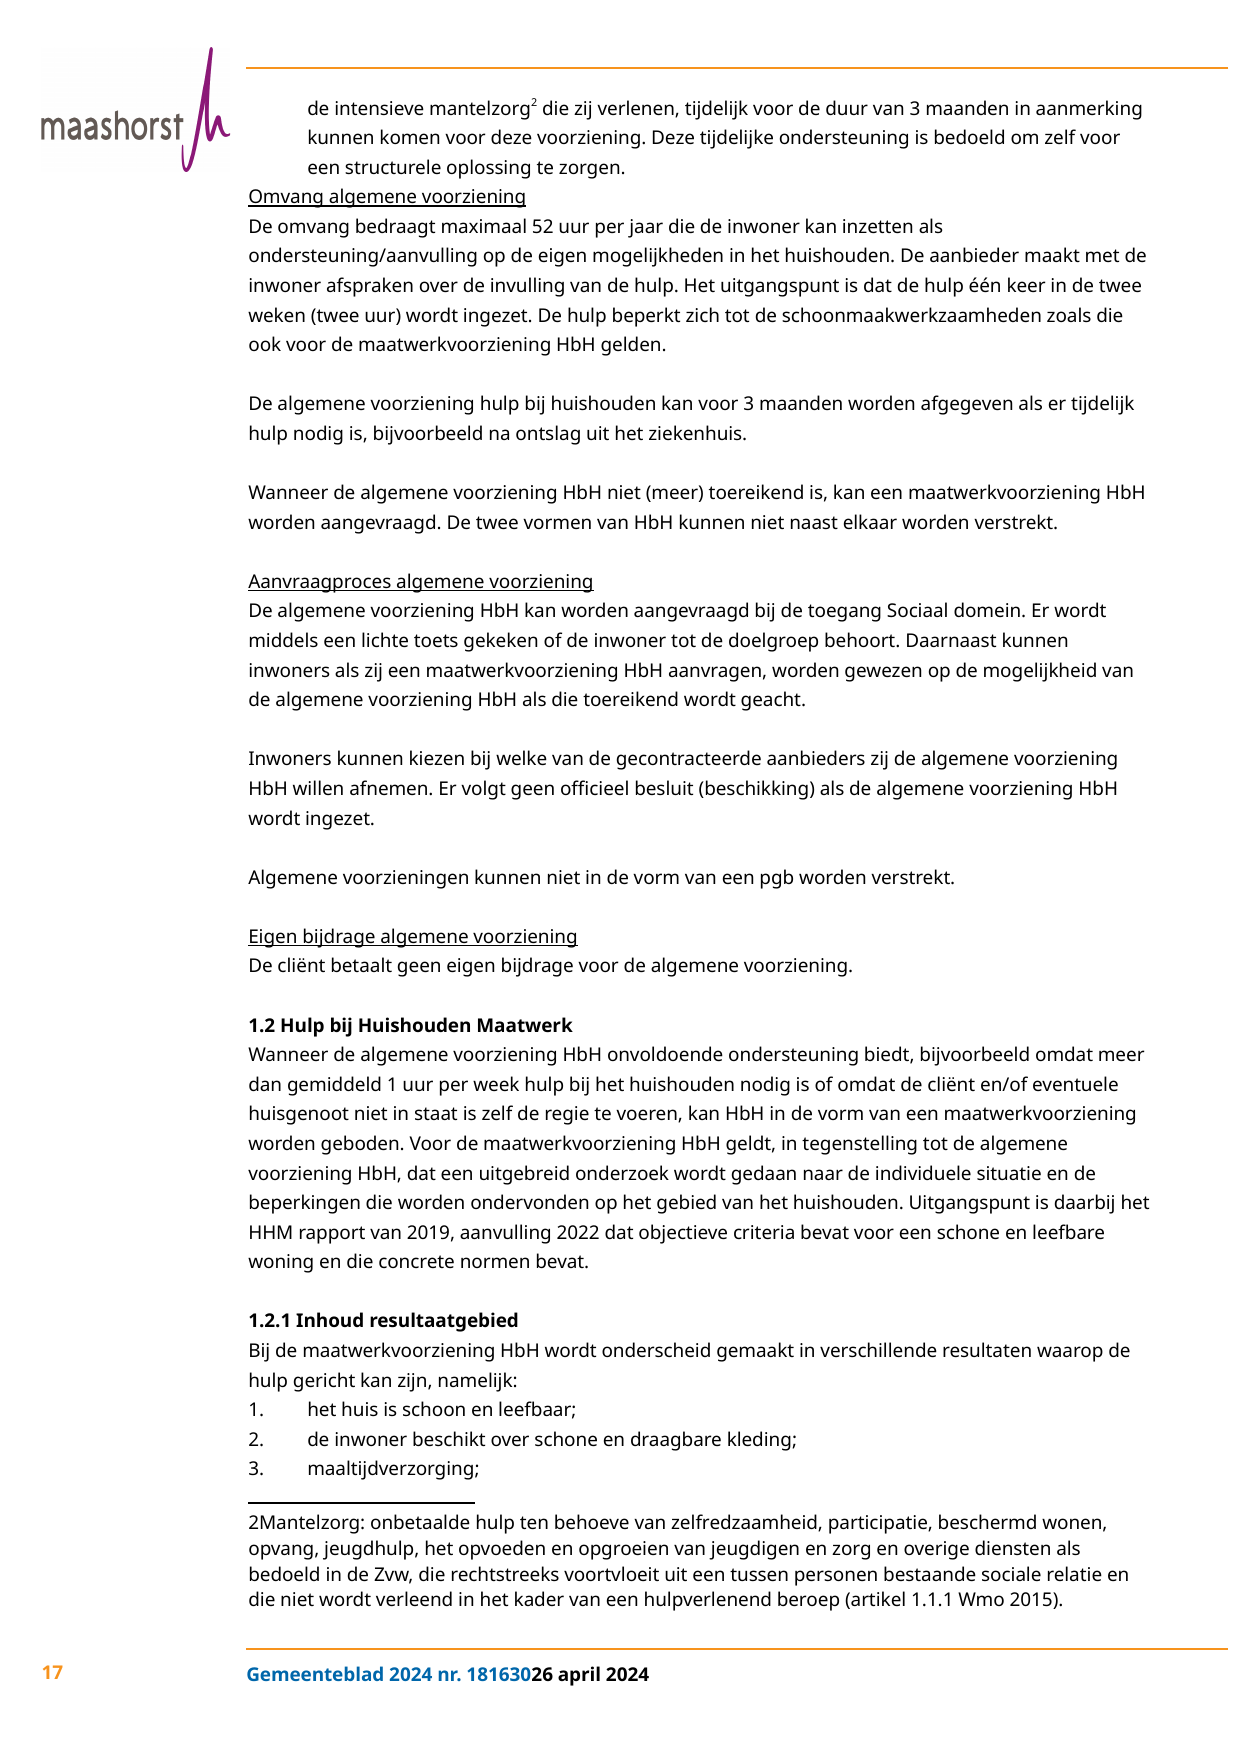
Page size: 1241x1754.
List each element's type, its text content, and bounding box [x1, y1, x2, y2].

text Inwoners kunnen kiezen bij welke van de gecontracteerde aanbieders zij de algemene voorziening HbH willen afnemen. Er volgt geen officieel besluit (beschikking) als de algemene voorziening HbH wordt ingezet. [248, 746, 1152, 831]
text De algemene voorziening HbH kan worden aangevraagd bij de toegang Sociaal domein. Er wordt middels een lichte toets gekeken of de inwoner tot de doelgroep behoort. Daarnaast kunnen inwoners als zij een maatwerkvoorziening HbH aanvragen, worden gewezen op de mogelijkheid van de algemene voorziening HbH als die toereikend wordt geacht. [248, 598, 1152, 712]
list de inwoner beschikt over schone en draagbare kleding; [248, 1426, 1152, 1452]
text Algemene voorzieningen kunnen niet in de vorm van een pgb worden verstrekt. [248, 864, 1152, 890]
text De cliënt betaalt geen eigen bijdrage voor de algemene voorziening. [248, 953, 1152, 978]
text De omvang bedraagt maximaal 52 uur per jaar die de inwoner kan inzetten als ondersteuning/aanvulling op de eigen mogelijkheden in het huishouden. De aanbieder maakt met de inwoner afspraken over de invulling van de hulp. Het uitgangspunt is dat de hulp één keer in de twee weken (twee uur) wordt ingezet. De hulp beperkt zich tot de schoonmaakwerkzaamheden zoals die ook voor de maatwerkvoorziening HbH gelden. [248, 213, 1152, 357]
picture [41, 47, 231, 172]
text Eigen bijdrage algemene voorziening [248, 923, 1152, 949]
text Aanvraagproces algemene voorziening [248, 568, 1152, 594]
text 1.2 Hulp bij Huishouden Maatwerk [248, 1012, 1152, 1038]
list het huis is schoon en leefbaar; [248, 1396, 1152, 1422]
list de intensieve mantelzorg die zij verlenen, tijdelijk voor de duur van 3 maanden in aanmerking kunnen komen voor deze voorziening. Deze tijdelijke ondersteuning is bedoeld om zelf voor een structurele oplossing te zorgen. [248, 95, 1152, 180]
text Wanneer de algemene voorziening HbH onvoldoende ondersteuning biedt, bijvoorbeeld omdat meer dan gemiddeld 1 uur per week hulp bij het huishouden nodig is of omdat de cliënt en/of eventuele huisgenoot niet in staat is zelf de regie te voeren, kan HbH in de vorm van een maatwerkvoorziening worden geboden. Voor de maatwerkvoorziening HbH geldt, in tegenstelling tot de algemene voorziening HbH, dat een uitgebreid onderzoek wordt gedaan naar de individuele situatie en de beperkingen die worden ondervonden op het gebied van het huishouden. Uitgangspunt is daarbij het HHM rapport van 2019, aanvulling 2022 dat objectieve criteria bevat voor een schone en leefbare woning en die concrete normen bevat. [248, 1041, 1152, 1274]
text 1.2.1 Inhoud resultaatgebied [248, 1308, 1152, 1333]
text Bij de maatwerkvoorziening HbH wordt onderscheid gemaakt in verschillende resultaten waarop de hulp gericht kan zijn, namelijk: [248, 1337, 1152, 1393]
list Mantelzorg: onbetaalde hulp ten behoeve van zelfredzaamheid, participatie, beschermd wonen, opvang, jeugdhulp, het opvoeden en opgroeien van jeugdigen en zorg en overige diensten als bedoeld in de Zvw, die rechtstreeks voortvloeit uit een tussen personen bestaande sociale relatie en die niet wordt verleend in het kader van een hulpverlenend beroep (artikel 1.1.1 Wmo 2015). [248, 1509, 1152, 1612]
text Wanneer de algemene voorziening HbH niet (meer) toereikend is, kan een maatwerkvoorziening HbH worden aangevraagd. De twee vormen van HbH kunnen niet naast elkaar worden verstrekt. [248, 479, 1152, 535]
text Omvang algemene voorziening [248, 183, 1152, 209]
list maaltijdverzorging; [248, 1456, 1152, 1481]
text De algemene voorziening hulp bij huishouden kan voor 3 maanden worden afgegeven als er tijdelijk hulp nodig is, bijvoorbeeld na ontslag uit het ziekenhuis. [248, 391, 1152, 446]
